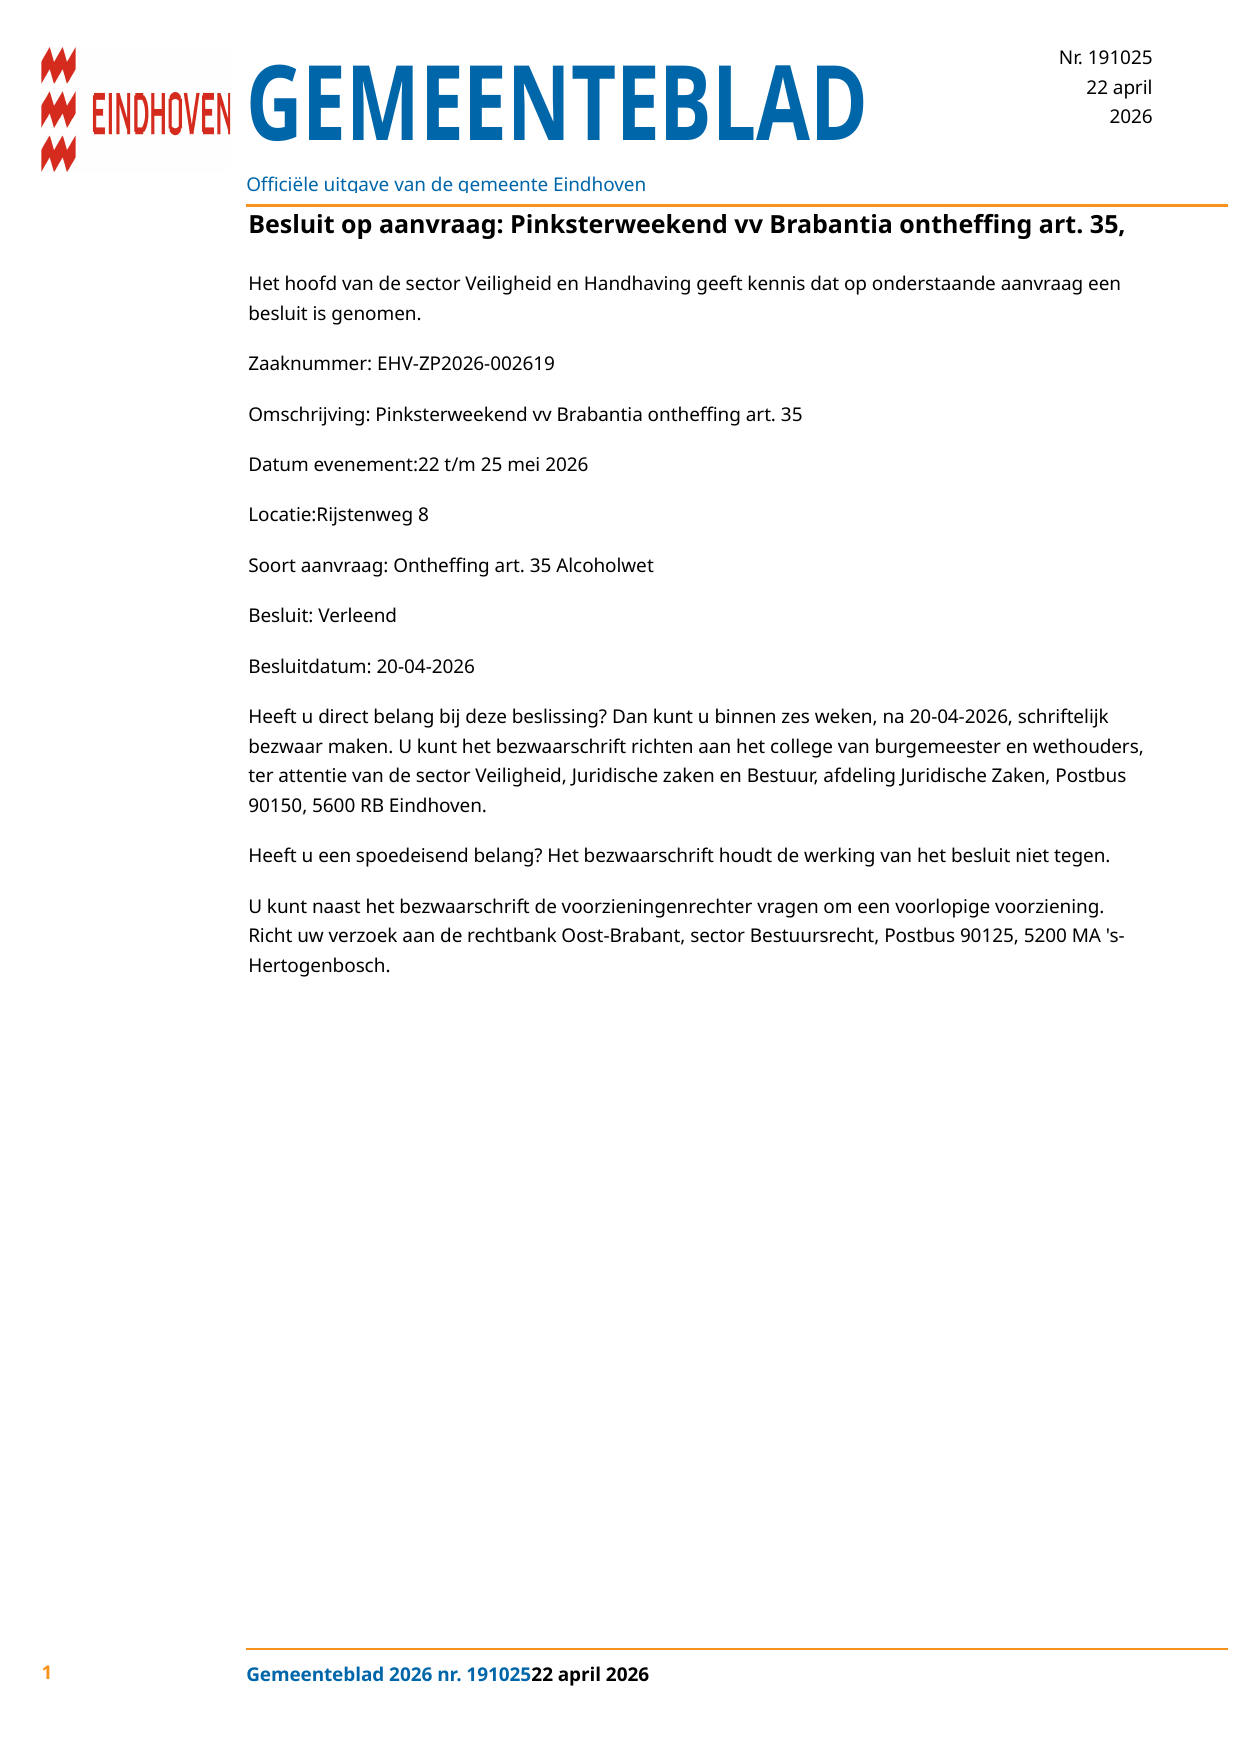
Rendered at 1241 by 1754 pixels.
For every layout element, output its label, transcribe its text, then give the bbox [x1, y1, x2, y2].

text Datum evenement:22 t/m 25 mei 2026 [248, 451, 1152, 477]
text Besluit op aanvraag: Pinksterweekend vv Brabantia ontheffing art. 35, [248, 207, 1152, 241]
text Omschrijving: Pinksterweekend vv Brabantia ontheffing art. 35 [248, 401, 1152, 426]
picture [41, 47, 231, 172]
text Heeft u een spoedeisend belang? Het bezwaarschrift houdt de werking van het besluit niet tegen. [248, 842, 1152, 868]
text Zaaknummer: EHV-ZP2026-002619 [248, 350, 1152, 376]
text Besluit: Verleend [248, 602, 1152, 628]
text Locatie:Rijstenweg 8 [248, 502, 1152, 527]
text Soort aanvraag: Ontheffing art. 35 Alcoholwet [248, 552, 1152, 578]
text Heeft u direct belang bij deze beslissing? Dan kunt u binnen zes weken, na 20-04-2026, schriftelijk bezwaar maken. U kunt het bezwaarschrift richten aan het college van burgemeester en wethouders, ter attentie van de sector Veiligheid, Juridische zaken en Bestuur, afdeling Juridische Zaken, Postbus 90150, 5600 RB Eindhoven. [248, 703, 1152, 818]
text Besluitdatum: 20-04-2026 [248, 653, 1152, 678]
text U kunt naast het bezwaarschrift de voorzieningenrechter vragen om een voorlopige voorziening. Richt uw verzoek aan de rechtbank Oost-Brabant, sector Bestuursrecht, Postbus 90125, 5200 MA 's-Hertogenbosch. [248, 893, 1152, 978]
text Het hoofd van de sector Veiligheid en Handhaving geeft kennis dat op onderstaande aanvraag een besluit is genomen. [248, 270, 1152, 326]
